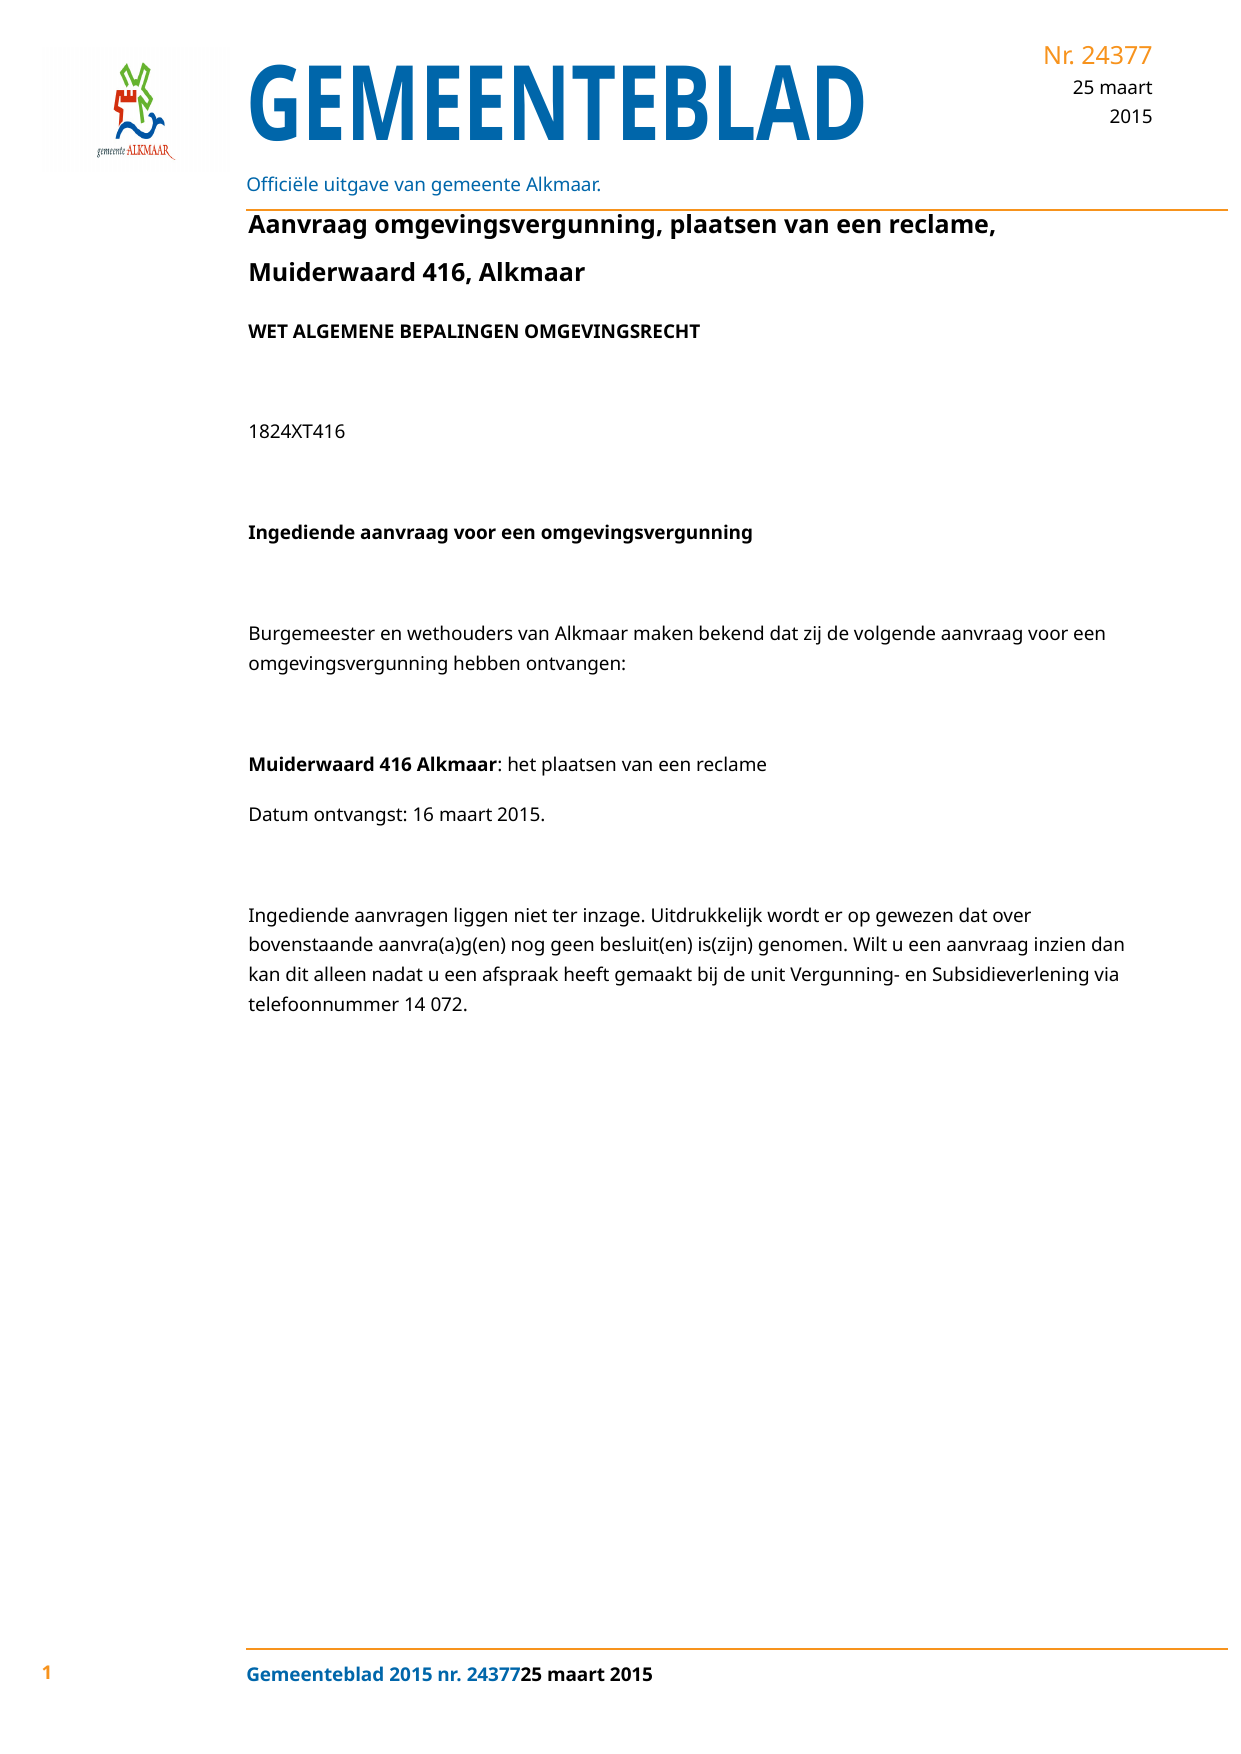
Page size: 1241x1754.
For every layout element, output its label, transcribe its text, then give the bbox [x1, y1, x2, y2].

text Datum ontvangst: 16 maart 2015. [248, 801, 1152, 827]
text Muiderwaard 416 Alkmaar: het plaatsen van een reclame [248, 751, 1152, 777]
text 1824XT416 [248, 419, 1152, 444]
text Ingediende aanvragen liggen niet ter inzage. Uitdrukkelijk wordt er op gewezen dat over bovenstaande aanvra(a)g(en) nog geen besluit(en) is(zijn) genomen. Wilt u een aanvraag inzien dan kan dit alleen nadat u een afspraak heeft gemaakt bij de unit Vergunning- en Subsidieverlening via telefoonnummer 14 072. [248, 902, 1152, 1017]
text Ingediende aanvraag voor een omgevingsvergunning [248, 519, 1152, 545]
text Burgemeester en wethouders van Alkmaar maken bekend dat zij de volgende aanvraag voor een omgevingsvergunning hebben ontvangen: [248, 620, 1152, 676]
picture [41, 47, 231, 172]
text WET ALGEMENE BEPALINGEN OMGEVINGSRECHT [248, 318, 1152, 344]
text Aanvraag omgevingsvergunning, plaatsen van een reclame, Muiderwaard 416, Alkmaar [248, 211, 1152, 288]
